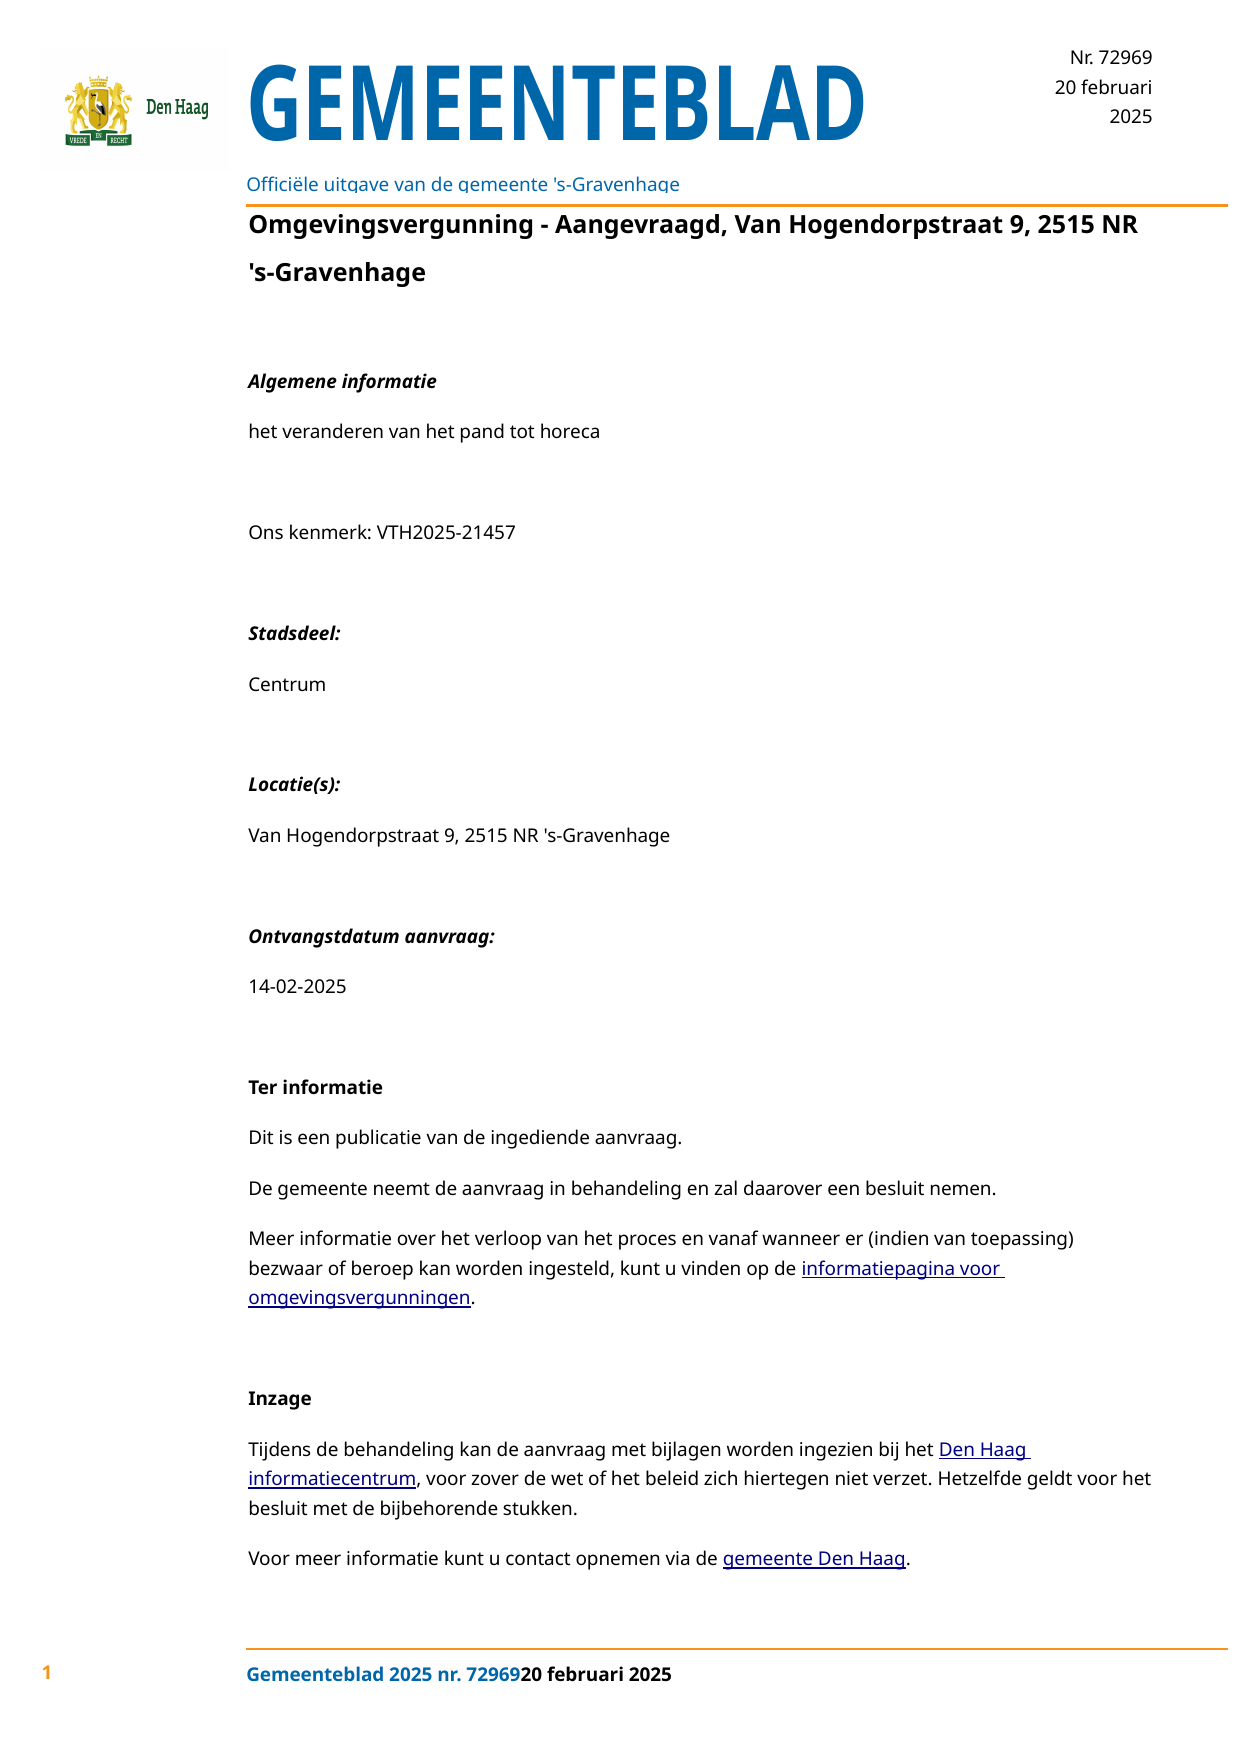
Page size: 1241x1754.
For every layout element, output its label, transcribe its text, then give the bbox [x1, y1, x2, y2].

text Centrum [248, 671, 1152, 697]
text Algemene informatie [248, 368, 1152, 394]
text Inzage [248, 1385, 1152, 1411]
picture [41, 47, 231, 172]
text Ontvangstdatum aanvraag: [248, 923, 1152, 949]
text Tijdens de behandeling kan de aanvraag met bijlagen worden ingezien bij het Den Haag informatiecentrum, voor zover de wet of het beleid zich hiertegen niet verzet. Hetzelfde geldt voor het besluit met de bijbehorende stukken. [248, 1436, 1152, 1521]
text Locatie(s): [248, 772, 1152, 797]
text Stadsdeel: [248, 620, 1152, 646]
text Voor meer informatie kunt u contact opnemen via de gemeente Den Haag. [248, 1545, 1152, 1571]
text Dit is een publicatie van de ingediende aanvraag. [248, 1124, 1152, 1150]
text De gemeente neemt de aanvraag in behandeling en zal daarover een besluit nemen. [248, 1175, 1152, 1201]
text Van Hogendorpstraat 9, 2515 NR 's-Gravenhage [248, 822, 1152, 848]
text Omgevingsvergunning - Aangevraagd, Van Hogendorpstraat 9, 2515 NR 's-Gravenhage [248, 207, 1152, 288]
text het veranderen van het pand tot horeca [248, 419, 1152, 444]
text Ons kenmerk: VTH2025-21457 [248, 519, 1152, 545]
text Meer informatie over het verloop van het proces en vanaf wanneer er (indien van toepassing) bezwaar of beroep kan worden ingesteld, kunt u vinden op de informatiepagina voor omgevingsvergunningen. [248, 1225, 1152, 1310]
text 14-02-2025 [248, 973, 1152, 999]
text Ter informatie [248, 1074, 1152, 1100]
